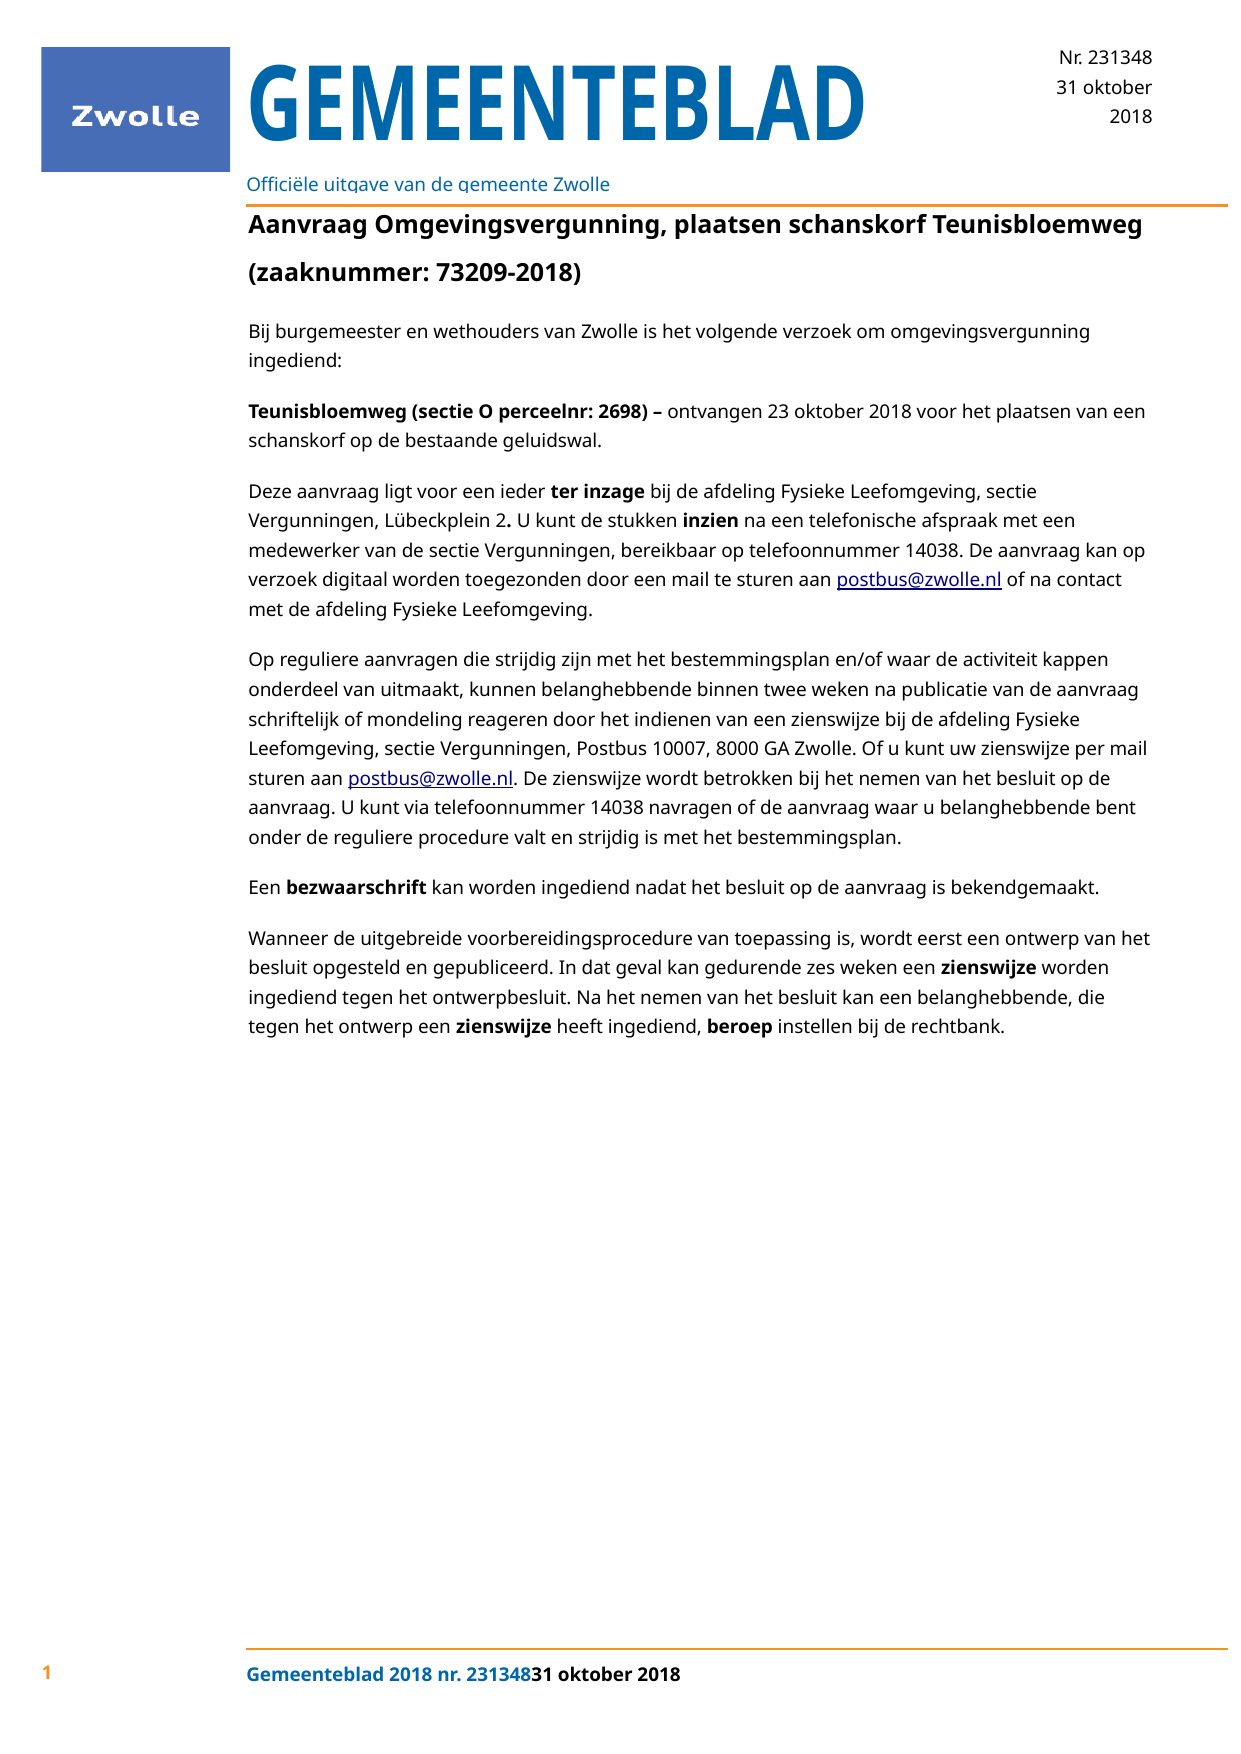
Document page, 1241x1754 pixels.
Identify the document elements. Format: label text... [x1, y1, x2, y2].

text Aanvraag Omgevingsvergunning, plaatsen schanskorf Teunisbloemweg (zaaknummer: 73209-2018) [248, 207, 1152, 288]
text Bij burgemeester en wethouders van Zwolle is het volgende verzoek om omgevingsvergunning ingediend: [248, 318, 1152, 373]
text Teunisbloemweg (sectie O perceelnr: 2698) – ontvangen 23 oktober 2018 voor het plaatsen van een schanskorf op de bestaande geluidswal. [248, 398, 1152, 453]
text Een bezwaarschrift kan worden ingediend nadat het besluit op de aanvraag is bekendgemaakt. [248, 874, 1152, 900]
text Wanneer de uitgebreide voorbereidingsprocedure van toepassing is, wordt eerst een ontwerp van het besluit opgesteld en gepubliceerd. In dat geval kan gedurende zes weken een zienswijze worden ingediend tegen het ontwerpbesluit. Na het nemen van het besluit kan een belanghebbende, die tegen het ontwerp een zienswijze heeft ingediend, beroep instellen bij de rechtbank. [248, 925, 1152, 1039]
text Op reguliere aanvragen die strijdig zijn met het bestemmingsplan en/of waar de activiteit kappen onderdeel van uitmaakt, kunnen belanghebbende binnen twee weken na publicatie van de aanvraag schriftelijk of mondeling reageren door het indienen van een zienswijze bij de afdeling Fysieke Leefomgeving, sectie Vergunningen, Postbus 10007, 8000 GA Zwolle. Of u kunt uw zienswijze per mail sturen aan postbus@zwolle.nl. De zienswijze wordt betrokken bij het nemen van het besluit op de aanvraag. U kunt via telefoonnummer 14038 navragen of de aanvraag waar u belanghebbende bent onder de reguliere procedure valt en strijdig is met het bestemmingsplan. [248, 647, 1152, 850]
text Deze aanvraag ligt voor een ieder ter inzage bij de afdeling Fysieke Leefomgeving, sectie Vergunningen, Lübeckplein 2. U kunt de stukken inzien na een telefonische afspraak met een medewerker van de sectie Vergunningen, bereikbaar op telefoonnummer 14038. De aanvraag kan op verzoek digitaal worden toegezonden door een mail te sturen aan postbus@zwolle.nl of na contact met de afdeling Fysieke Leefomgeving. [248, 478, 1152, 622]
picture [41, 47, 231, 172]
